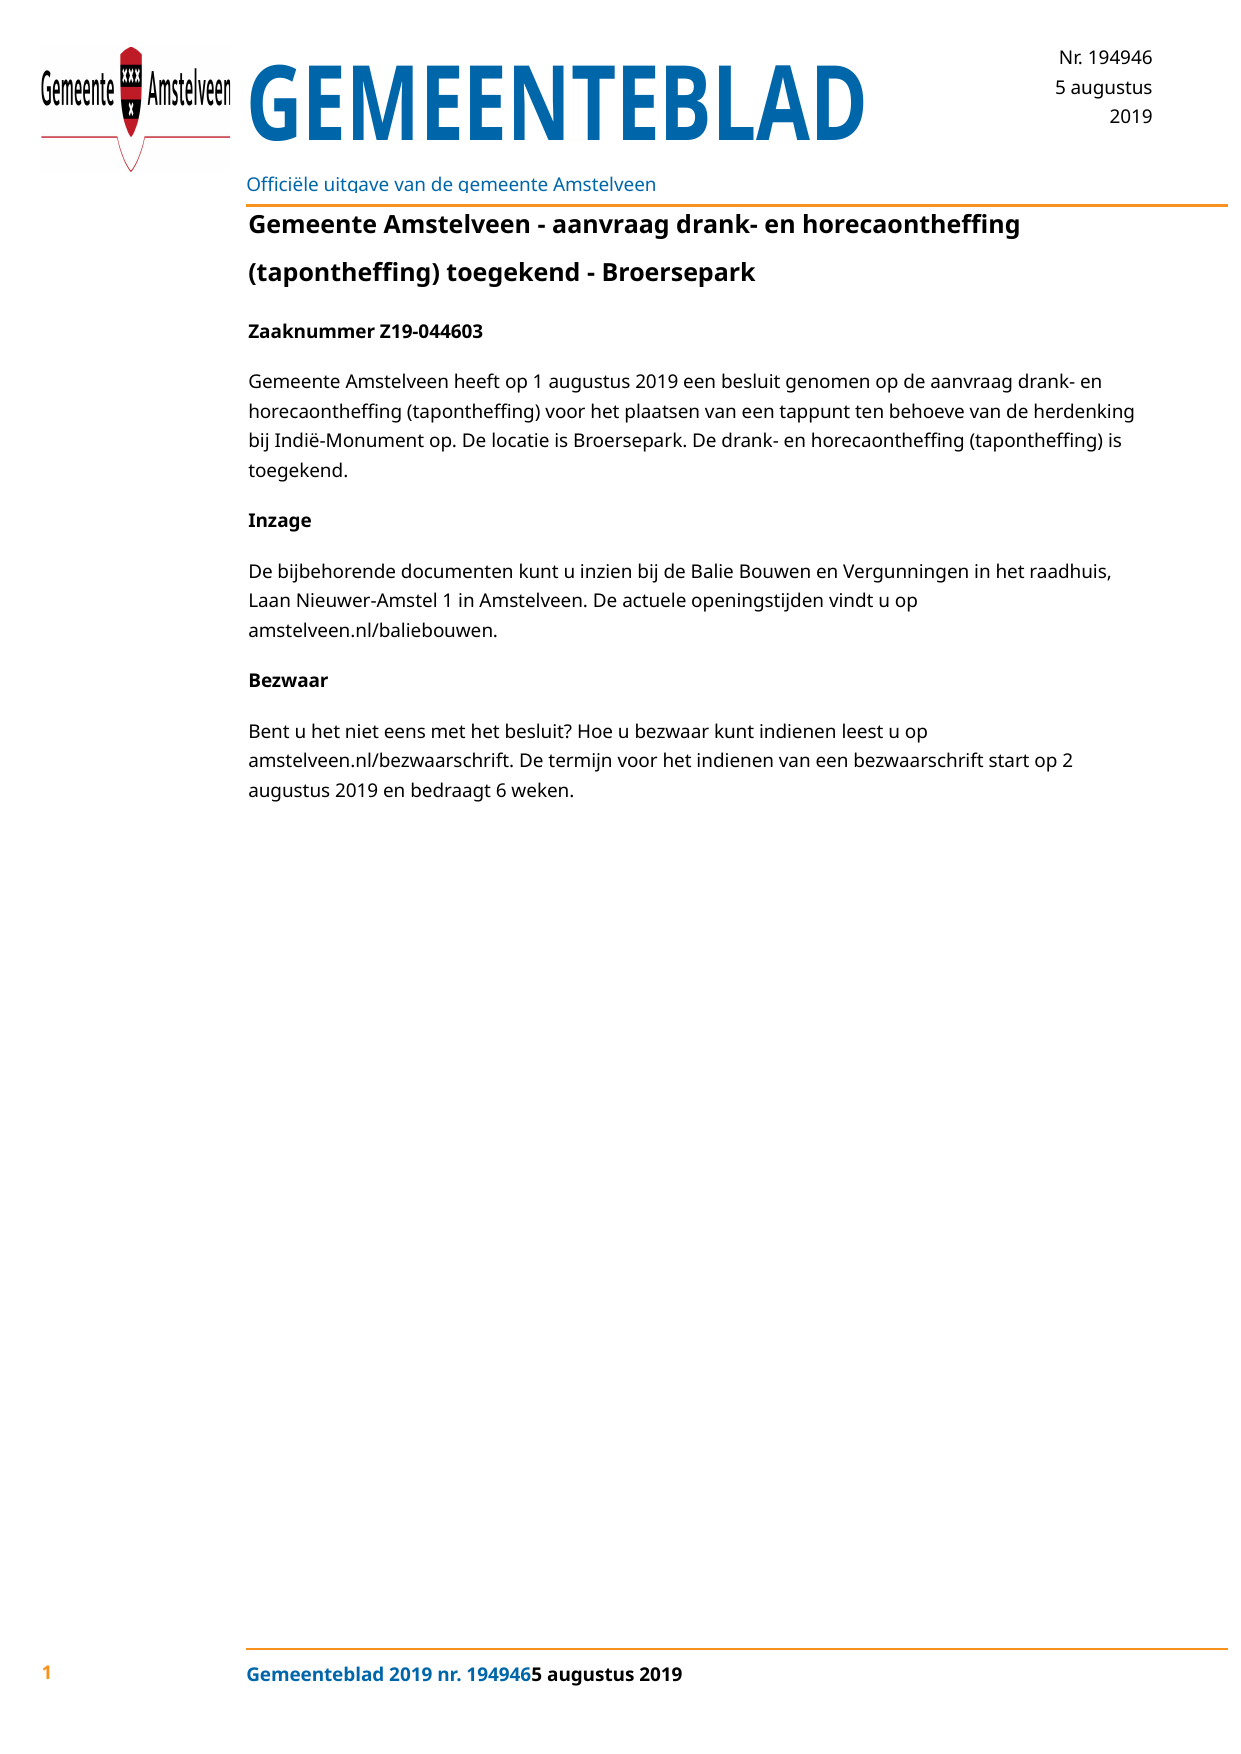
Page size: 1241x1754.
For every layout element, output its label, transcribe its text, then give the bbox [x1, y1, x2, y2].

text Gemeente Amstelveen heeft op 1 augustus 2019 een besluit genomen op de aanvraag drank- en horecaontheffing (tapontheffing) voor het plaatsen van een tappunt ten behoeve van de herdenking bij Indië-Monument op. De locatie is Broersepark. De drank- en horecaontheffing (tapontheffing) is toegekend. [248, 368, 1152, 483]
text Bezwaar [248, 667, 1152, 693]
text Gemeente Amstelveen - aanvraag drank- en horecaontheffing (tapontheffing) toegekend - Broersepark [248, 207, 1152, 288]
text Zaaknummer Z19-044603 [248, 318, 1152, 344]
picture [41, 47, 231, 172]
text Bent u het niet eens met het besluit? Hoe u bezwaar kunt indienen leest u op amstelveen.nl/bezwaarschrift. De termijn voor het indienen van een bezwaarschrift start op 2 augustus 2019 en bedraagt 6 weken. [248, 718, 1152, 803]
text Inzage [248, 507, 1152, 533]
text De bijbehorende documenten kunt u inzien bij de Balie Bouwen en Vergunningen in het raadhuis, Laan Nieuwer-Amstel 1 in Amstelveen. De actuele openingstijden vindt u op amstelveen.nl/baliebouwen. [248, 558, 1152, 643]
